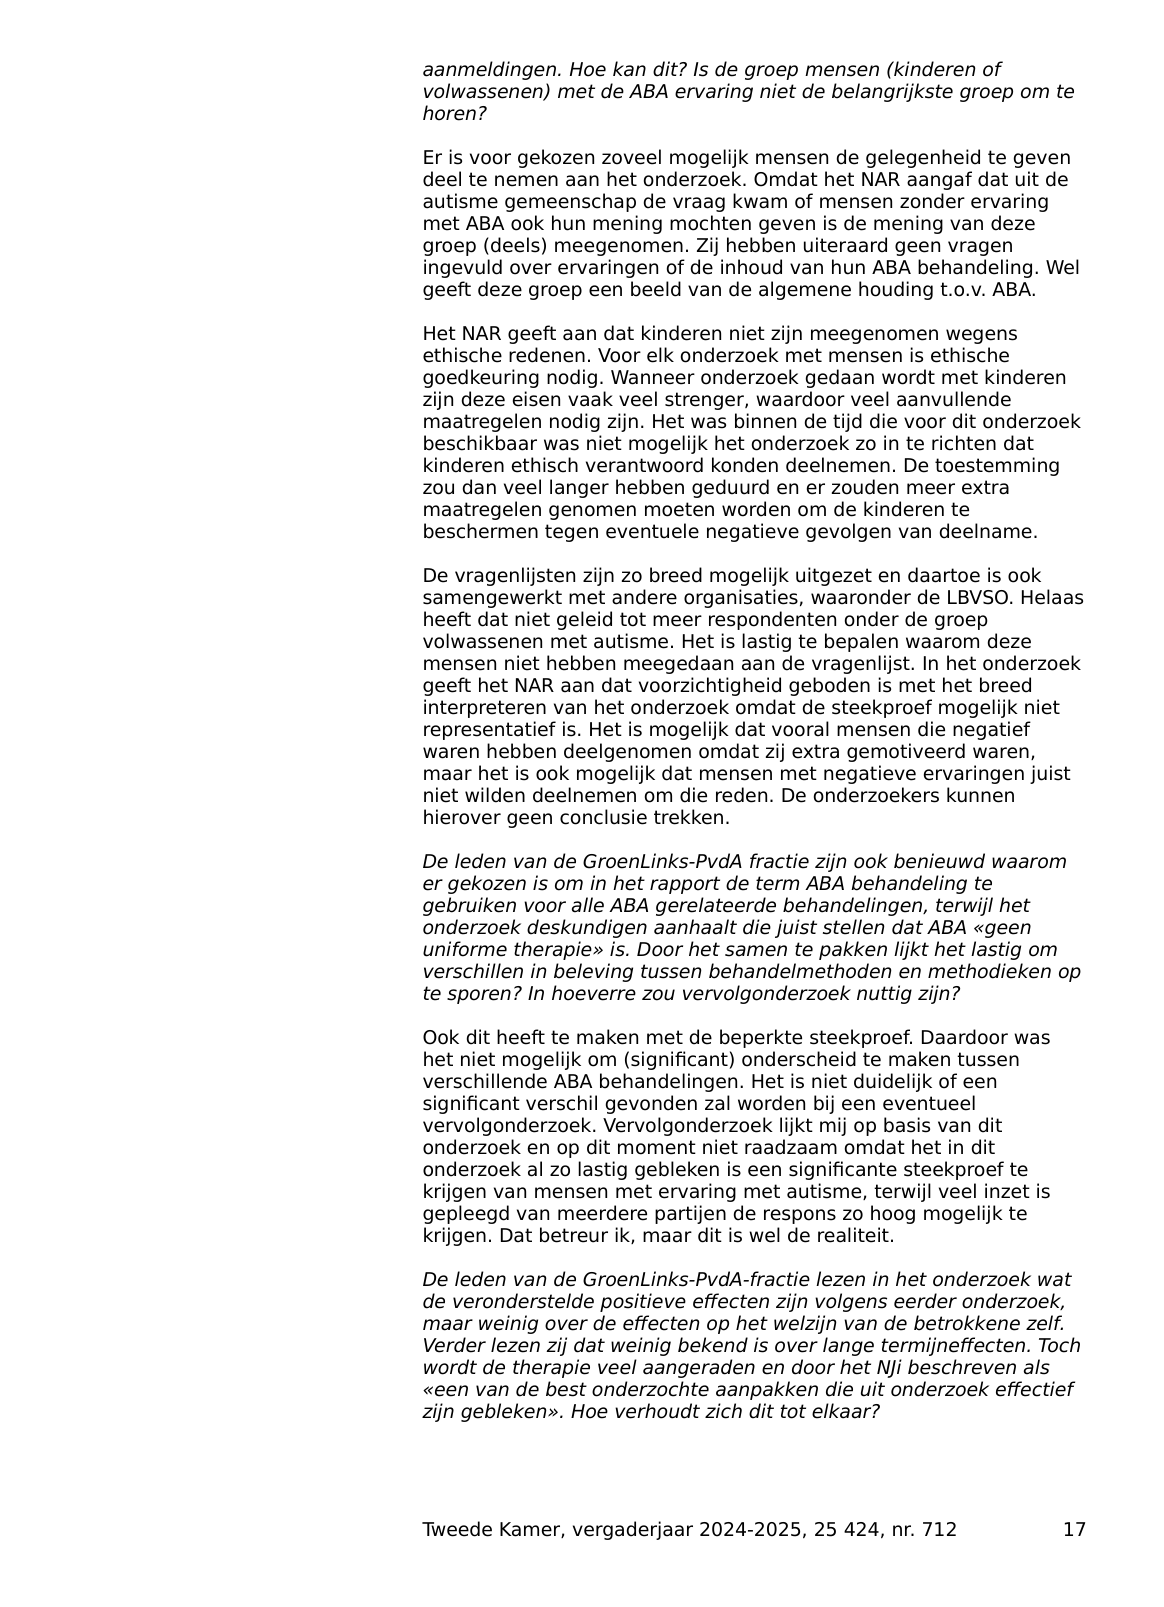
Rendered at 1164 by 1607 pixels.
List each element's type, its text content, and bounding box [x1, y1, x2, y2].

text De leden van de GroenLinks-PvdA-fractie lezen in het onderzoek wat de veronderstelde positieve effecten zijn volgens eerder onderzoek, maar weinig over de effecten op het welzijn van de betrokkene zelf. Verder lezen zij dat weinig bekend is over lange termijneffecten. Toch wordt de therapie veel aangeraden en door het NJi beschreven als «een van de best onderzochte aanpakken die uit onderzoek effectief zijn gebleken». Hoe verhoudt zich dit tot elkaar? [422, 1269, 1087, 1423]
text Er is voor gekozen zoveel mogelijk mensen de gelegenheid te geven deel te nemen aan het onderzoek. Omdat het NAR aangaf dat uit de autisme gemeenschap de vraag kwam of mensen zonder ervaring met ABA ook hun mening mochten geven is de mening van deze groep (deels) meegenomen. Zij hebben uiteraard geen vragen ingevuld over ervaringen of de inhoud van hun ABA behandeling. Wel geeft deze groep een beeld van de algemene houding t.o.v. ABA. [422, 147, 1087, 301]
text De leden van de GroenLinks-PvdA fractie zijn ook benieuwd waarom er gekozen is om in het rapport de term ABA behandeling te gebruiken voor alle ABA gerelateerde behandelingen, terwijl het onderzoek deskundigen aanhaalt die juist stellen dat ABA «geen uniforme therapie» is. Door het samen te pakken lijkt het lastig om verschillen in beleving tussen behandelmethoden en methodieken op te sporen? In hoeverre zou vervolgonderzoek nuttig zijn? [422, 851, 1087, 1005]
text aanmeldingen. Hoe kan dit? Is de groep mensen (kinderen of volwassenen) met de ABA ervaring niet de belangrijkste groep om te horen? [422, 59, 1087, 125]
text Ook dit heeft te maken met de beperkte steekproef. Daardoor was het niet mogelijk om (significant) onderscheid te maken tussen verschillende ABA behandelingen. Het is niet duidelijk of een significant verschil gevonden zal worden bij een eventueel vervolgonderzoek. Vervolgonderzoek lijkt mij op basis van dit onderzoek en op dit moment niet raadzaam omdat het in dit onderzoek al zo lastig gebleken is een significante steekproef te krijgen van mensen met ervaring met autisme, terwijl veel inzet is gepleegd van meerdere partijen de respons zo hoog mogelijk te krijgen. Dat betreur ik, maar dit is wel de realiteit. [422, 1027, 1087, 1247]
text De vragenlijsten zijn zo breed mogelijk uitgezet en daartoe is ook samengewerkt met andere organisaties, waaronder de LBVSO. Helaas heeft dat niet geleid tot meer respondenten onder de groep volwassenen met autisme. Het is lastig te bepalen waarom deze mensen niet hebben meegedaan aan de vragenlijst. In het onderzoek geeft het NAR aan dat voorzichtigheid geboden is met het breed interpreteren van het onderzoek omdat de steekproef mogelijk niet representatief is. Het is mogelijk dat vooral mensen die negatief waren hebben deelgenomen omdat zij extra gemotiveerd waren, maar het is ook mogelijk dat mensen met negatieve ervaringen juist niet wilden deelnemen om die reden. De onderzoekers kunnen hierover geen conclusie trekken. [422, 565, 1087, 829]
text Het NAR geeft aan dat kinderen niet zijn meegenomen wegens ethische redenen. Voor elk onderzoek met mensen is ethische goedkeuring nodig. Wanneer onderzoek gedaan wordt met kinderen zijn deze eisen vaak veel strenger, waardoor veel aanvullende maatregelen nodig zijn. Het was binnen de tijd die voor dit onderzoek beschikbaar was niet mogelijk het onderzoek zo in te richten dat kinderen ethisch verantwoord konden deelnemen. De toestemming zou dan veel langer hebben geduurd en er zouden meer extra maatregelen genomen moeten worden om de kinderen te beschermen tegen eventuele negatieve gevolgen van deelname. [422, 323, 1087, 543]
